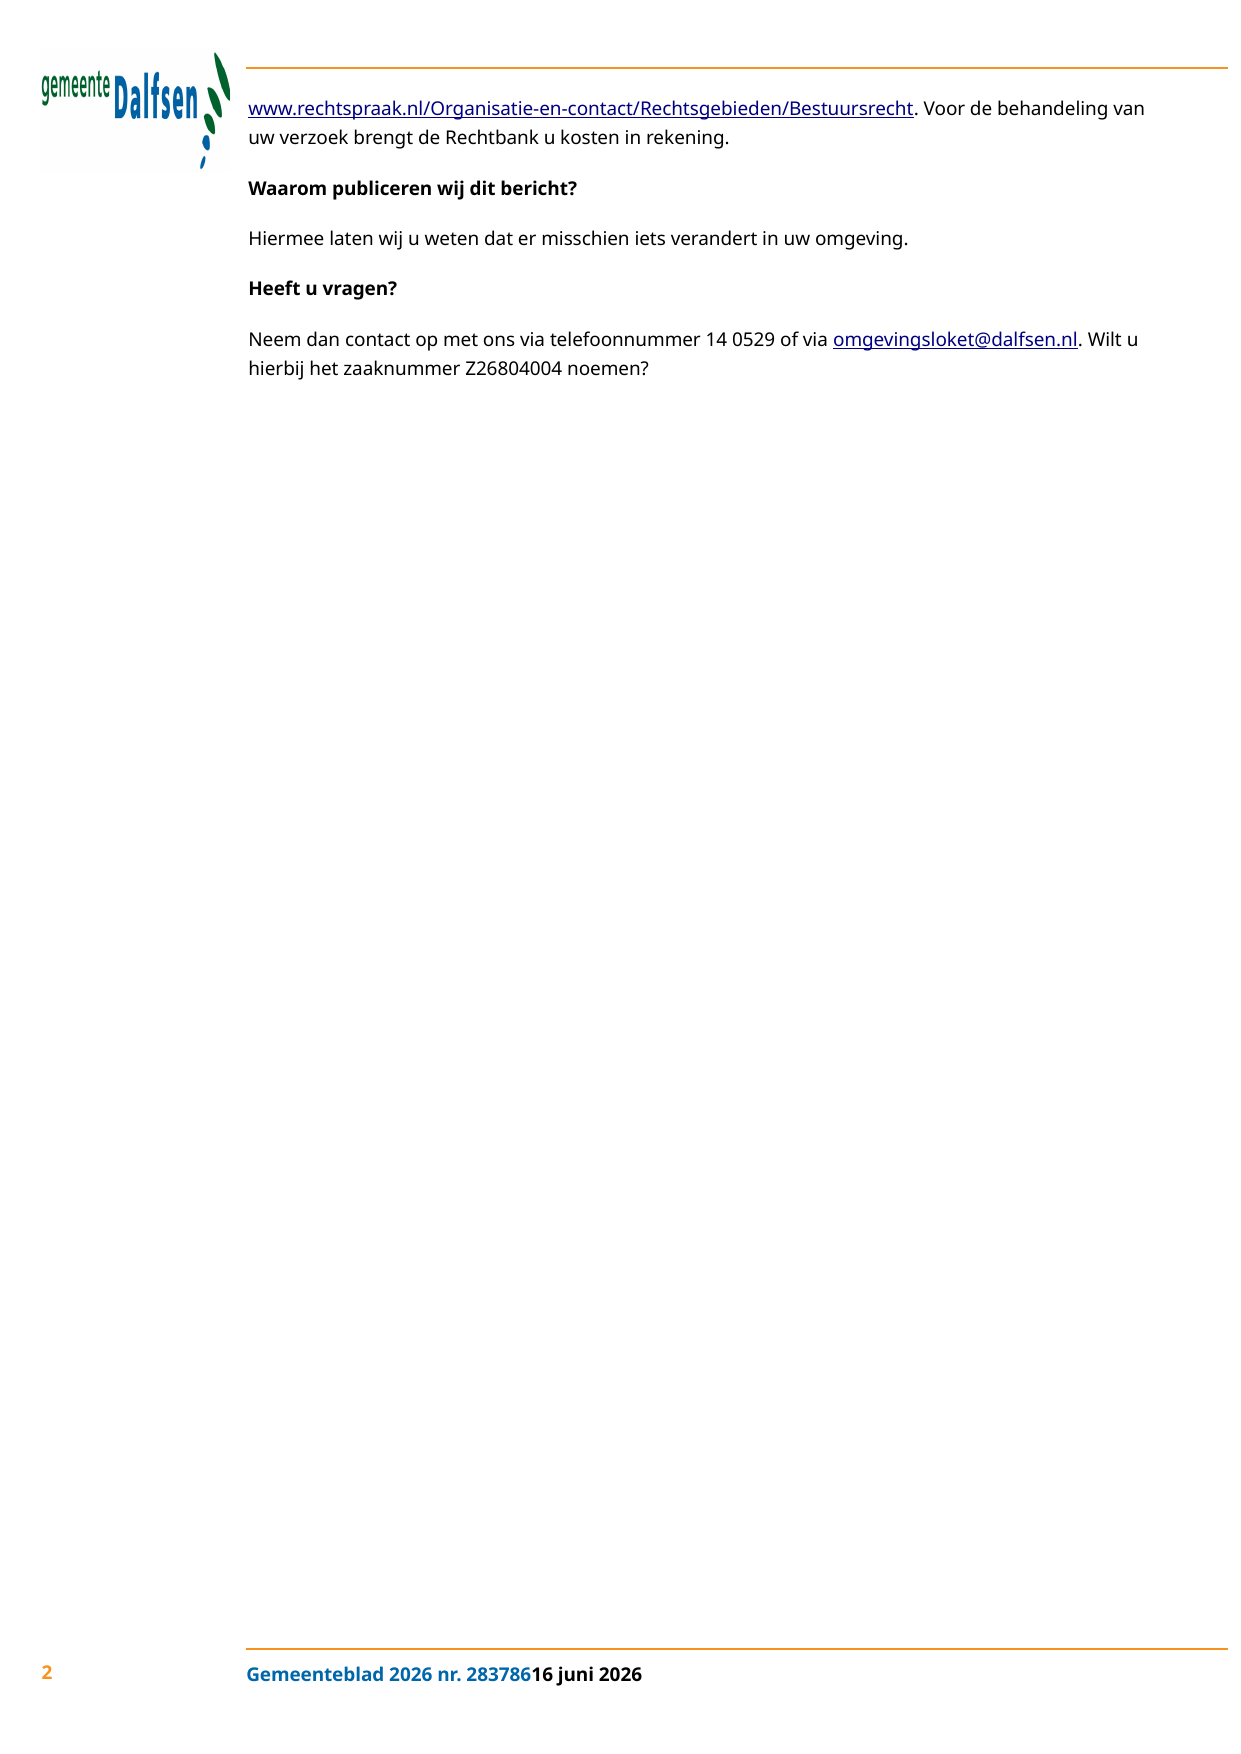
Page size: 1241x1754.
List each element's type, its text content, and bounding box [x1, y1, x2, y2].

picture [41, 47, 231, 172]
text Hiermee laten wij u weten dat er misschien iets verandert in uw omgeving. [248, 225, 1152, 251]
text Heeft u vragen? [248, 276, 1152, 301]
text www.rechtspraak.nl/Organisatie-en-contact/Rechtsgebieden/Bestuursrecht. Voor de behandeling van uw verzoek brengt de Rechtbank u kosten in rekening. [248, 95, 1152, 150]
text Waarom publiceren wij dit bericht? [248, 175, 1152, 201]
text Neem dan contact op met ons via telefoonnummer 14 0529 of via omgevingsloket@dalfsen.nl. Wilt u hierbij het zaaknummer Z26804004 noemen? [248, 326, 1152, 381]
